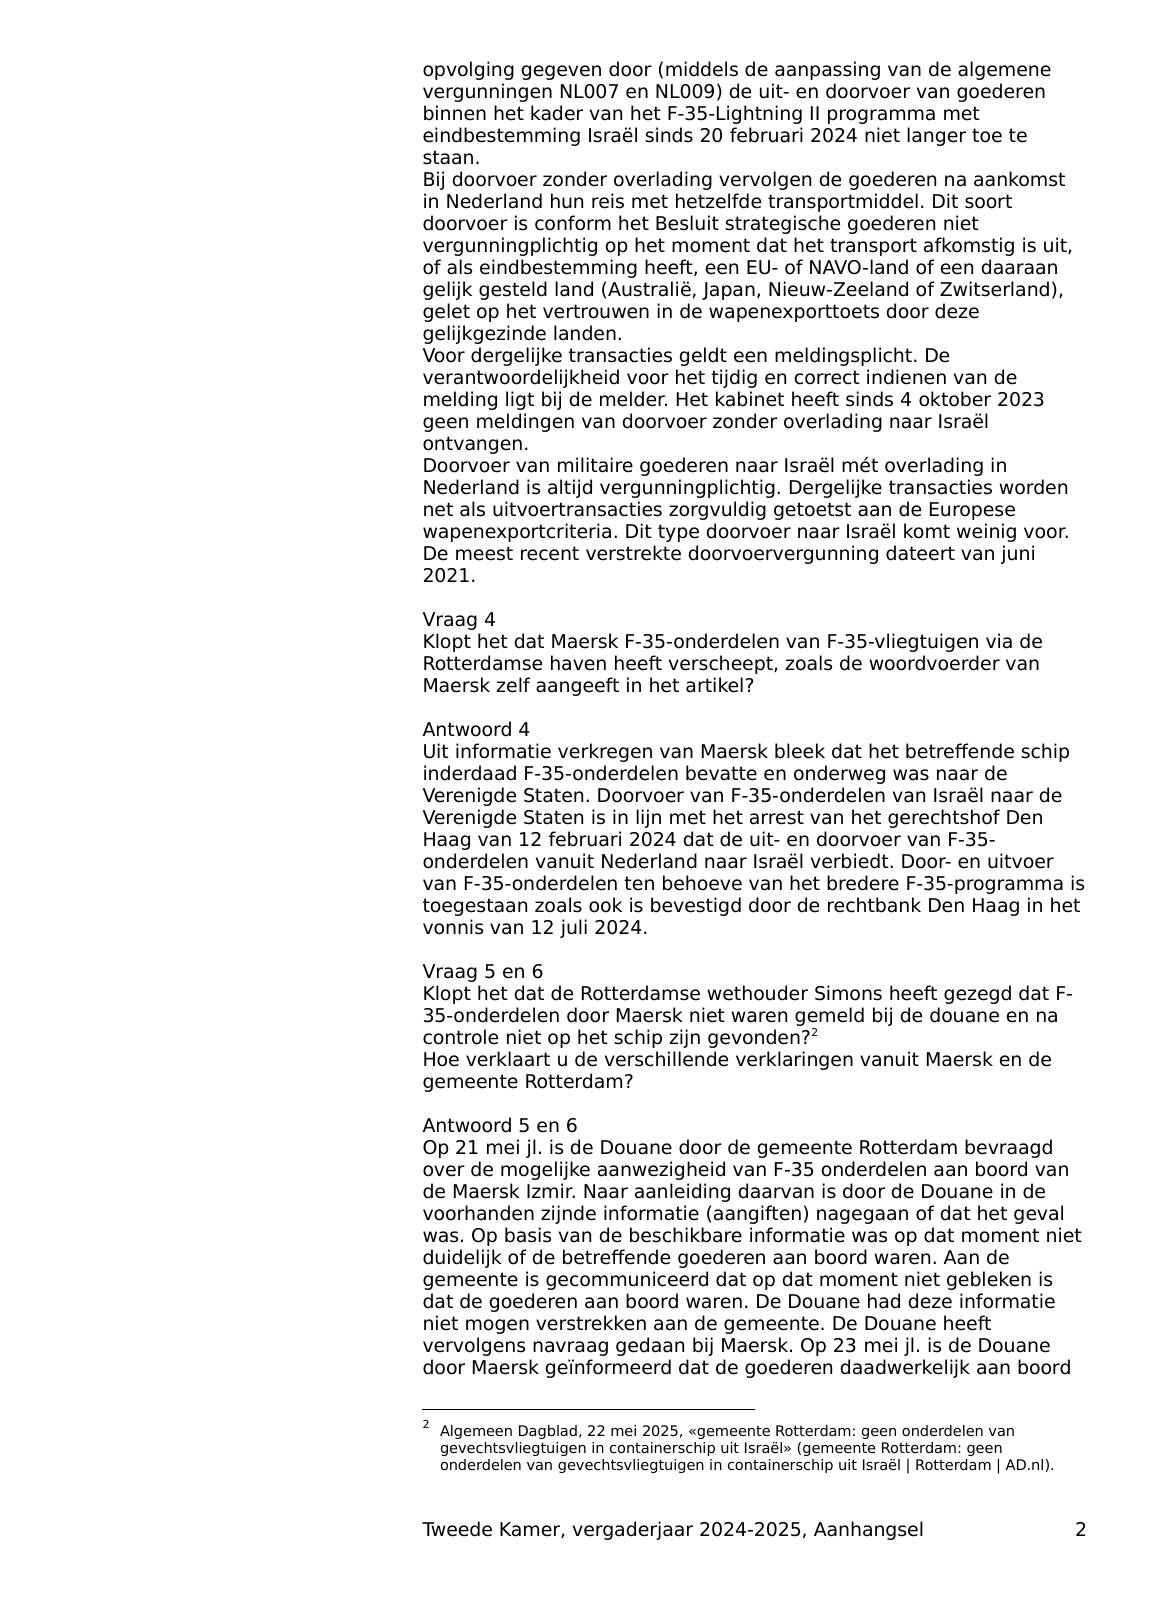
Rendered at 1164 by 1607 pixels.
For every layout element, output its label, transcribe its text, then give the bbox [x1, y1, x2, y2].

text Uit informatie verkregen van Maersk bleek dat het betreffende schip inderdaad F-35-onderdelen bevatte en onderweg was naar de Verenigde Staten. Doorvoer van F-35-onderdelen van Israël naar de Verenigde Staten is in lijn met het arrest van het gerechtshof Den Haag van 12 februari 2024 dat de uit- en doorvoer van F-35-onderdelen vanuit Nederland naar Israël verbiedt. Door- en uitvoer van F-35-onderdelen ten behoeve van het bredere F-35-programma is toegestaan zoals ook is bevestigd door de rechtbank Den Haag in het vonnis van 12 juli 2024. [422, 741, 1087, 939]
text Antwoord 5 en 6 [422, 1115, 1087, 1137]
text Doorvoer van militaire goederen naar Israël mét overlading in Nederland is altijd vergunningplichtig. Dergelijke transacties worden net als uitvoertransacties zorgvuldig getoetst aan de Europese wapenexportcriteria. Dit type doorvoer naar Israël komt weinig voor. De meest recent verstrekte doorvoervergunning dateert van juni 2021. [422, 455, 1087, 587]
text Voor dergelijke transacties geldt een meldingsplicht. De verantwoordelijkheid voor het tijdig en correct indienen van de melding ligt bij de melder. Het kabinet heeft sinds 4 oktober 2023 geen meldingen van doorvoer zonder overlading naar Israël ontvangen. [422, 345, 1087, 455]
text Antwoord 4 [422, 719, 1087, 741]
text Vraag 5 en 6 [422, 961, 1087, 983]
text Hoe verklaart u de verschillende verklaringen vanuit Maersk en de gemeente Rotterdam? [422, 1049, 1087, 1093]
text Klopt het dat Maersk F-35-onderdelen van F-35-vliegtuigen via de Rotterdamse haven heeft verscheept, zoals de woordvoerder van Maersk zelf aangeeft in het artikel? [422, 631, 1087, 697]
text Op 21 mei jl. is de Douane door de gemeente Rotterdam bevraagd over de mogelijke aanwezigheid van F-35 onderdelen aan boord van de Maersk Izmir. Naar aanleiding daarvan is door de Douane in de voorhanden zijnde informatie (aangiften) nagegaan of dat het geval was. Op basis van de beschikbare informatie was op dat moment niet duidelijk of de betreffende goederen aan boord waren. Aan de gemeente is gecommuniceerd dat op dat moment niet gebleken is dat de goederen aan boord waren. De Douane had deze informatie niet mogen verstrekken aan de gemeente. De Douane heeft vervolgens navraag gedaan bij Maersk. Op 23 mei jl. is de Douane door Maersk geïnformeerd dat de goederen daadwerkelijk aan boord [422, 1137, 1087, 1379]
text Vraag 4 [422, 609, 1087, 631]
text Klopt het dat de Rotterdamse wethouder Simons heeft gezegd dat F-35-onderdelen door Maersk niet waren gemeld bij de douane en na controle niet op het schip zijn gevonden? [422, 983, 1087, 1049]
text opvolging gegeven door (middels de aanpassing van de algemene vergunningen NL007 en NL009) de uit- en doorvoer van goederen binnen het kader van het F-35-Lightning II programma met eindbestemming Israël sinds 20 februari 2024 niet langer toe te staan. [422, 59, 1087, 169]
text Bij doorvoer zonder overlading vervolgen de goederen na aankomst in Nederland hun reis met hetzelfde transportmiddel. Dit soort doorvoer is conform het Besluit strategische goederen niet vergunningplichtig op het moment dat het transport afkomstig is uit, of als eindbestemming heeft, een EU- of NAVO-land of een daaraan gelijk gesteld land (Australië, Japan, Nieuw-Zeeland of Zwitserland), gelet op het vertrouwen in de wapenexporttoets door deze gelijkgezinde landen. [422, 169, 1087, 345]
text Algemeen Dagblad, 22 mei 2025, «gemeente Rotterdam: geen onderdelen van gevechtsvliegtuigen in containerschip uit Israël» (gemeente Rotterdam: geen onderdelen van gevechtsvliegtuigen in containerschip uit Israël | Rotterdam | AD.nl). [422, 1418, 1087, 1474]
